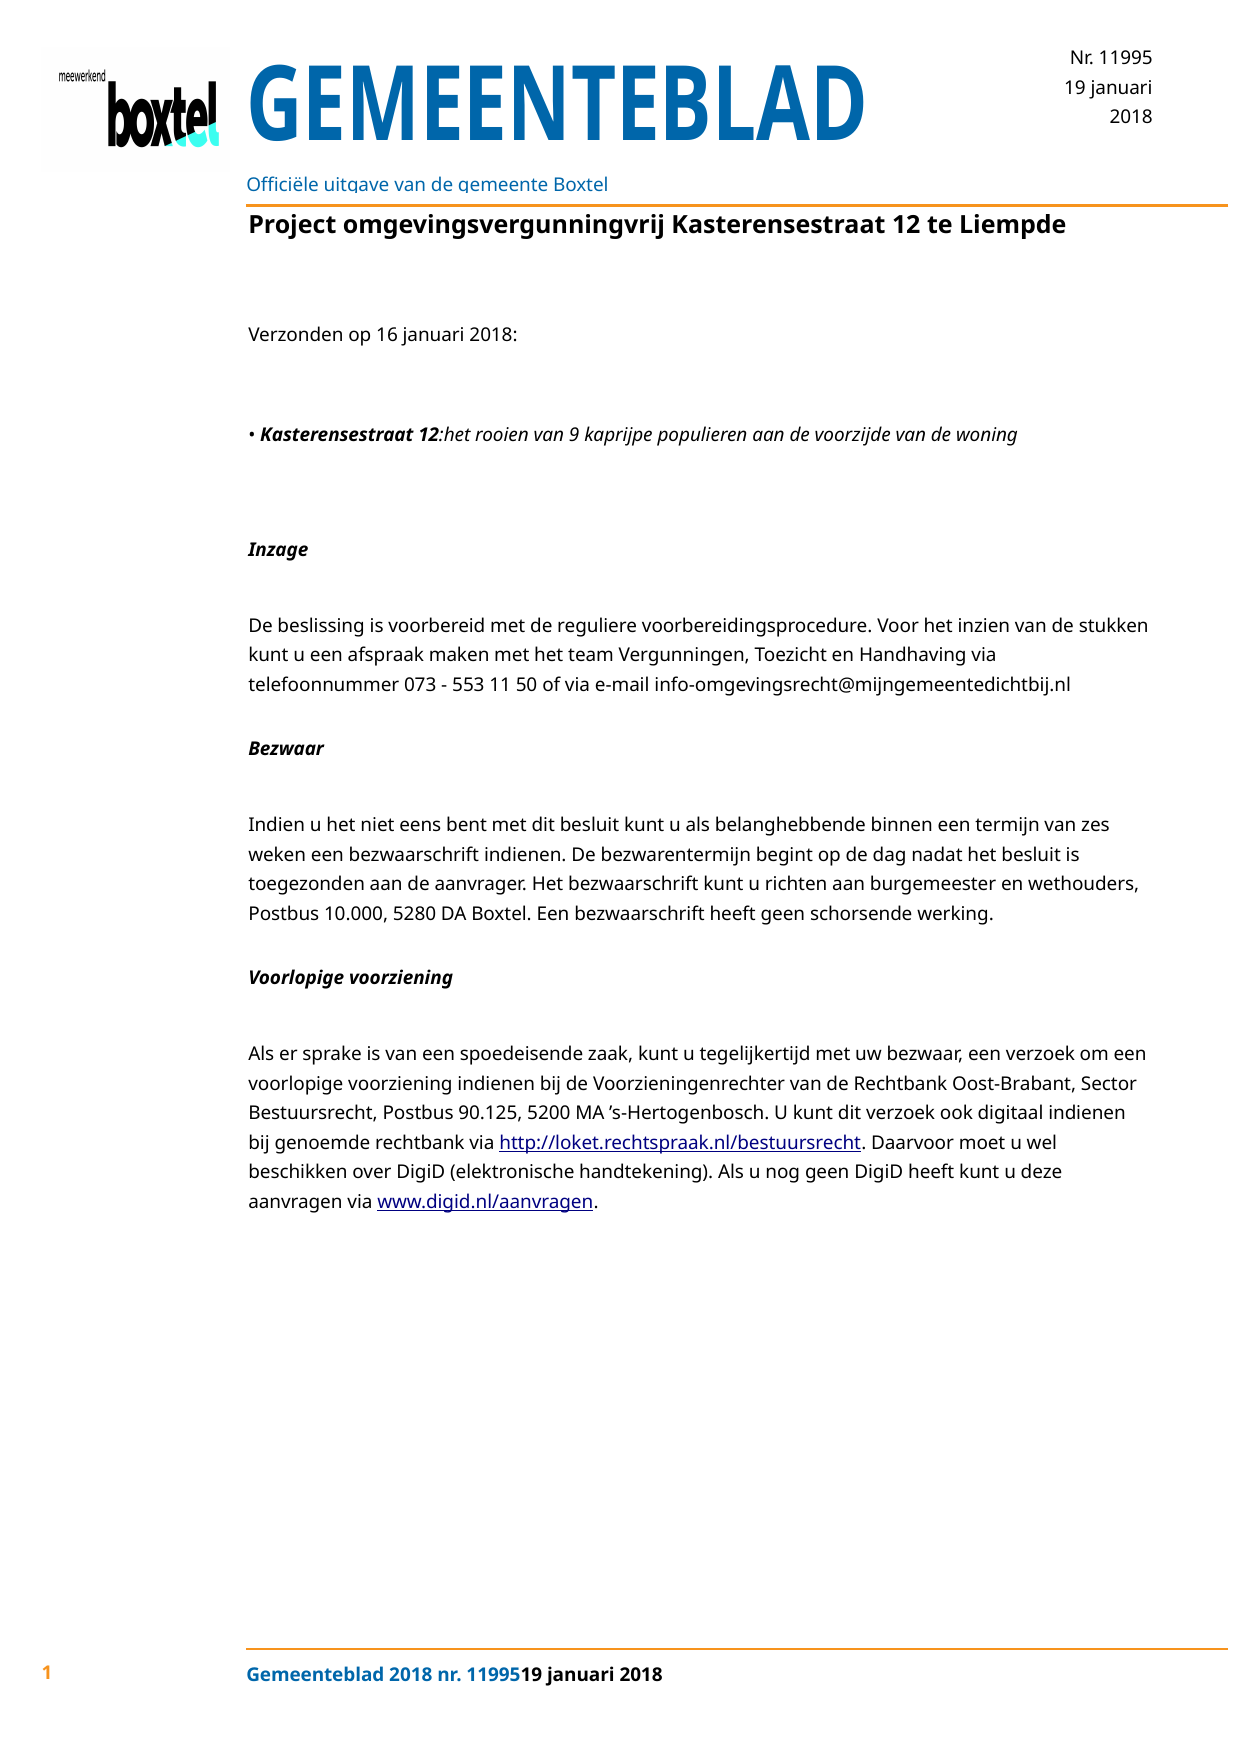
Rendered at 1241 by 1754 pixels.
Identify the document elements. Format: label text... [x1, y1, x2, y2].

text Indien u het niet eens bent met dit besluit kunt u als belanghebbende binnen een termijn van zes weken een bezwaarschrift indienen. De bezwarentermijn begint op de dag nadat het besluit is toegezonden aan de aanvrager. Het bezwaarschrift kunt u richten aan burgemeester en wethouders, Postbus 10.000, 5280 DA Boxtel. Een bezwaarschrift heeft geen schorsende werking. [248, 811, 1152, 926]
picture [41, 47, 231, 172]
text De beslissing is voorbereid met de reguliere voorbereidingsprocedure. Voor het inzien van de stukken kunt u een afspraak maken met het team Vergunningen, Toezicht en Handhaving via telefoonnummer 073 - 553 11 50 of via e-mail info-omgevingsrecht@mijngemeentedichtbij.nl [248, 612, 1152, 697]
text Bezwaar [248, 735, 1152, 761]
text Inzage [248, 536, 1152, 562]
text Voorlopige voorziening [248, 964, 1152, 990]
text Project omgevingsvergunningvrij Kasterensestraat 12 te Liempde [248, 207, 1152, 241]
text • Kasterensestraat 12:het rooien van 9 kaprijpe populieren aan de voorzijde van de woning [248, 422, 1152, 447]
text Verzonden op 16 januari 2018: [248, 321, 1152, 346]
text Als er sprake is van een spoedeisende zaak, kunt u tegelijkertijd met uw bezwaar, een verzoek om een voorlopige voorziening indienen bij de Voorzieningenrechter van de Rechtbank Oost-Brabant, Sector Bestuursrecht, Postbus 90.125, 5200 MA ’s-Hertogenbosch. U kunt dit verzoek ook digitaal indienen bij genoemde rechtbank via http://loket.rechtspraak.nl/bestuursrecht. Daarvoor moet u wel beschikken over DigiD (elektronische handtekening). Als u nog geen DigiD heeft kunt u deze aanvragen via www.digid.nl/aanvragen. [248, 1040, 1152, 1214]
